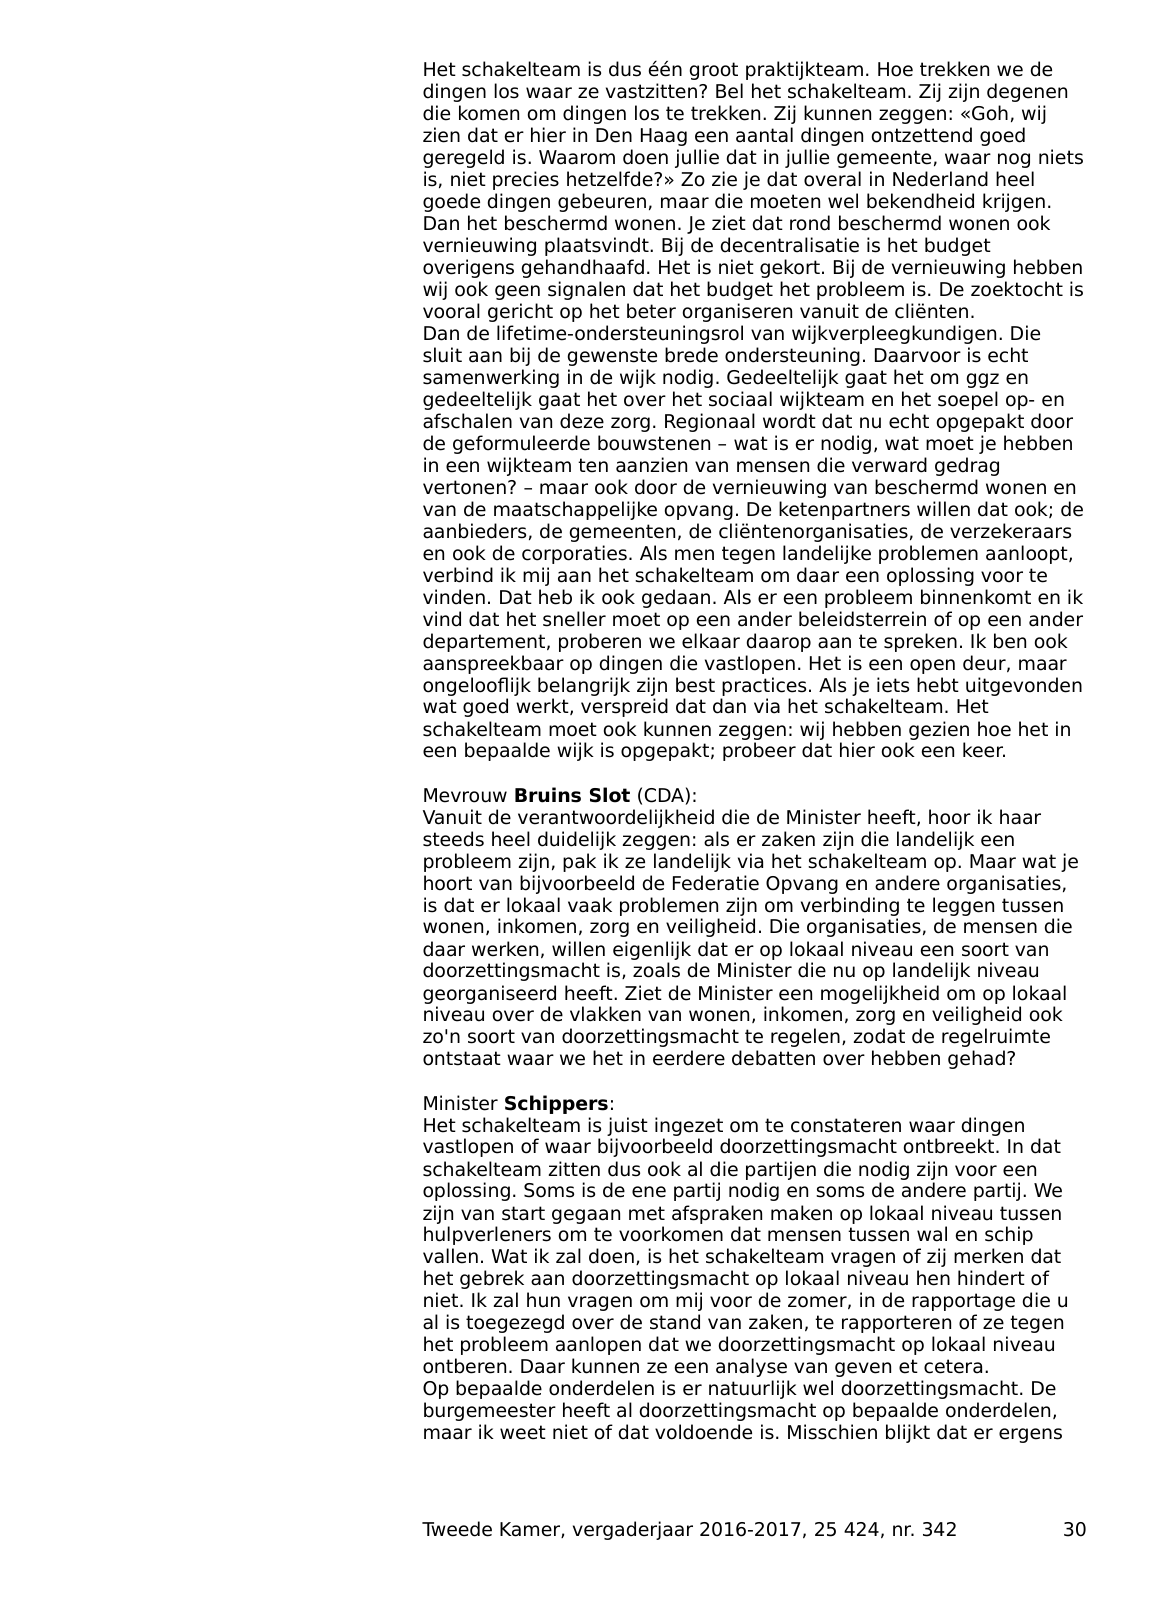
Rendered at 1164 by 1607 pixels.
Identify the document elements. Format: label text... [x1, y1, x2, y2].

text Het schakelteam is juist ingezet om te constateren waar dingen vastlopen of waar bijvoorbeeld doorzettingsmacht ontbreekt. In dat schakelteam zitten dus ook al die partijen die nodig zijn voor een oplossing. Soms is de ene partij nodig en soms de andere partij. We zijn van start gegaan met afspraken maken op lokaal niveau tussen hulpverleners om te voorkomen dat mensen tussen wal en schip vallen. Wat ik zal doen, is het schakelteam vragen of zij merken dat het gebrek aan doorzettingsmacht op lokaal niveau hen hindert of niet. Ik zal hun vragen om mij voor de zomer, in de rapportage die u al is toegezegd over de stand van zaken, te rapporteren of ze tegen het probleem aanlopen dat we doorzettingsmacht op lokaal niveau ontberen. Daar kunnen ze een analyse van geven et cetera. [422, 1114, 1087, 1378]
text Dan de lifetime-ondersteuningsrol van wijkverpleegkundigen. Die sluit aan bij de gewenste brede ondersteuning. Daarvoor is echt samenwerking in de wijk nodig. Gedeeltelijk gaat het om ggz en gedeeltelijk gaat het over het sociaal wijkteam en het soepel op- en afschalen van deze zorg. Regionaal wordt dat nu echt opgepakt door de geformuleerde bouwstenen – wat is er nodig, wat moet je hebben in een wijkteam ten aanzien van mensen die verward gedrag vertonen? – maar ook door de vernieuwing van beschermd wonen en van de maatschappelijke opvang. De ketenpartners willen dat ook; de aanbieders, de gemeenten, de cliëntenorganisaties, de verzekeraars en ook de corporaties. Als men tegen landelijke problemen aanloopt, verbind ik mij aan het schakelteam om daar een oplossing voor te vinden. Dat heb ik ook gedaan. Als er een probleem binnenkomt en ik vind dat het sneller moet op een ander beleidsterrein of op een ander departement, proberen we elkaar daarop aan te spreken. Ik ben ook aanspreekbaar op dingen die vastlopen. Het is een open deur, maar ongelooflijk belangrijk zijn best practices. Als je iets hebt uitgevonden wat goed werkt, verspreid dat dan via het schakelteam. Het schakelteam moet ook kunnen zeggen: wij hebben gezien hoe het in een bepaalde wijk is opgepakt; probeer dat hier ook een keer. [422, 323, 1087, 762]
text Het schakelteam is dus één groot praktijkteam. Hoe trekken we de dingen los waar ze vastzitten? Bel het schakelteam. Zij zijn degenen die komen om dingen los te trekken. Zij kunnen zeggen: «Goh, wij zien dat er hier in Den Haag een aantal dingen ontzettend goed geregeld is. Waarom doen jullie dat in jullie gemeente, waar nog niets is, niet precies hetzelfde?» Zo zie je dat overal in Nederland heel goede dingen gebeuren, maar die moeten wel bekendheid krijgen. [422, 59, 1087, 213]
text Vanuit de verantwoordelijkheid die de Minister heeft, hoor ik haar steeds heel duidelijk zeggen: als er zaken zijn die landelijk een probleem zijn, pak ik ze landelijk via het schakelteam op. Maar wat je hoort van bijvoorbeeld de Federatie Opvang en andere organisaties, is dat er lokaal vaak problemen zijn om verbinding te leggen tussen wonen, inkomen, zorg en veiligheid. Die organisaties, de mensen die daar werken, willen eigenlijk dat er op lokaal niveau een soort van doorzettingsmacht is, zoals de Minister die nu op landelijk niveau georganiseerd heeft. Ziet de Minister een mogelijkheid om op lokaal niveau over de vlakken van wonen, inkomen, zorg en veiligheid ook zo'n soort van doorzettingsmacht te regelen, zodat de regelruimte ontstaat waar we het in eerdere debatten over hebben gehad? [422, 807, 1087, 1070]
text Minister Schippers: [422, 1092, 1087, 1114]
text Mevrouw Bruins Slot (CDA): [422, 784, 1087, 807]
text Op bepaalde onderdelen is er natuurlijk wel doorzettingsmacht. De burgemeester heeft al doorzettingsmacht op bepaalde onderdelen, maar ik weet niet of dat voldoende is. Misschien blijkt dat er ergens [422, 1378, 1087, 1444]
text Dan het beschermd wonen. Je ziet dat rond beschermd wonen ook vernieuwing plaatsvindt. Bij de decentralisatie is het budget overigens gehandhaafd. Het is niet gekort. Bij de vernieuwing hebben wij ook geen signalen dat het budget het probleem is. De zoektocht is vooral gericht op het beter organiseren vanuit de cliënten. [422, 213, 1087, 323]
